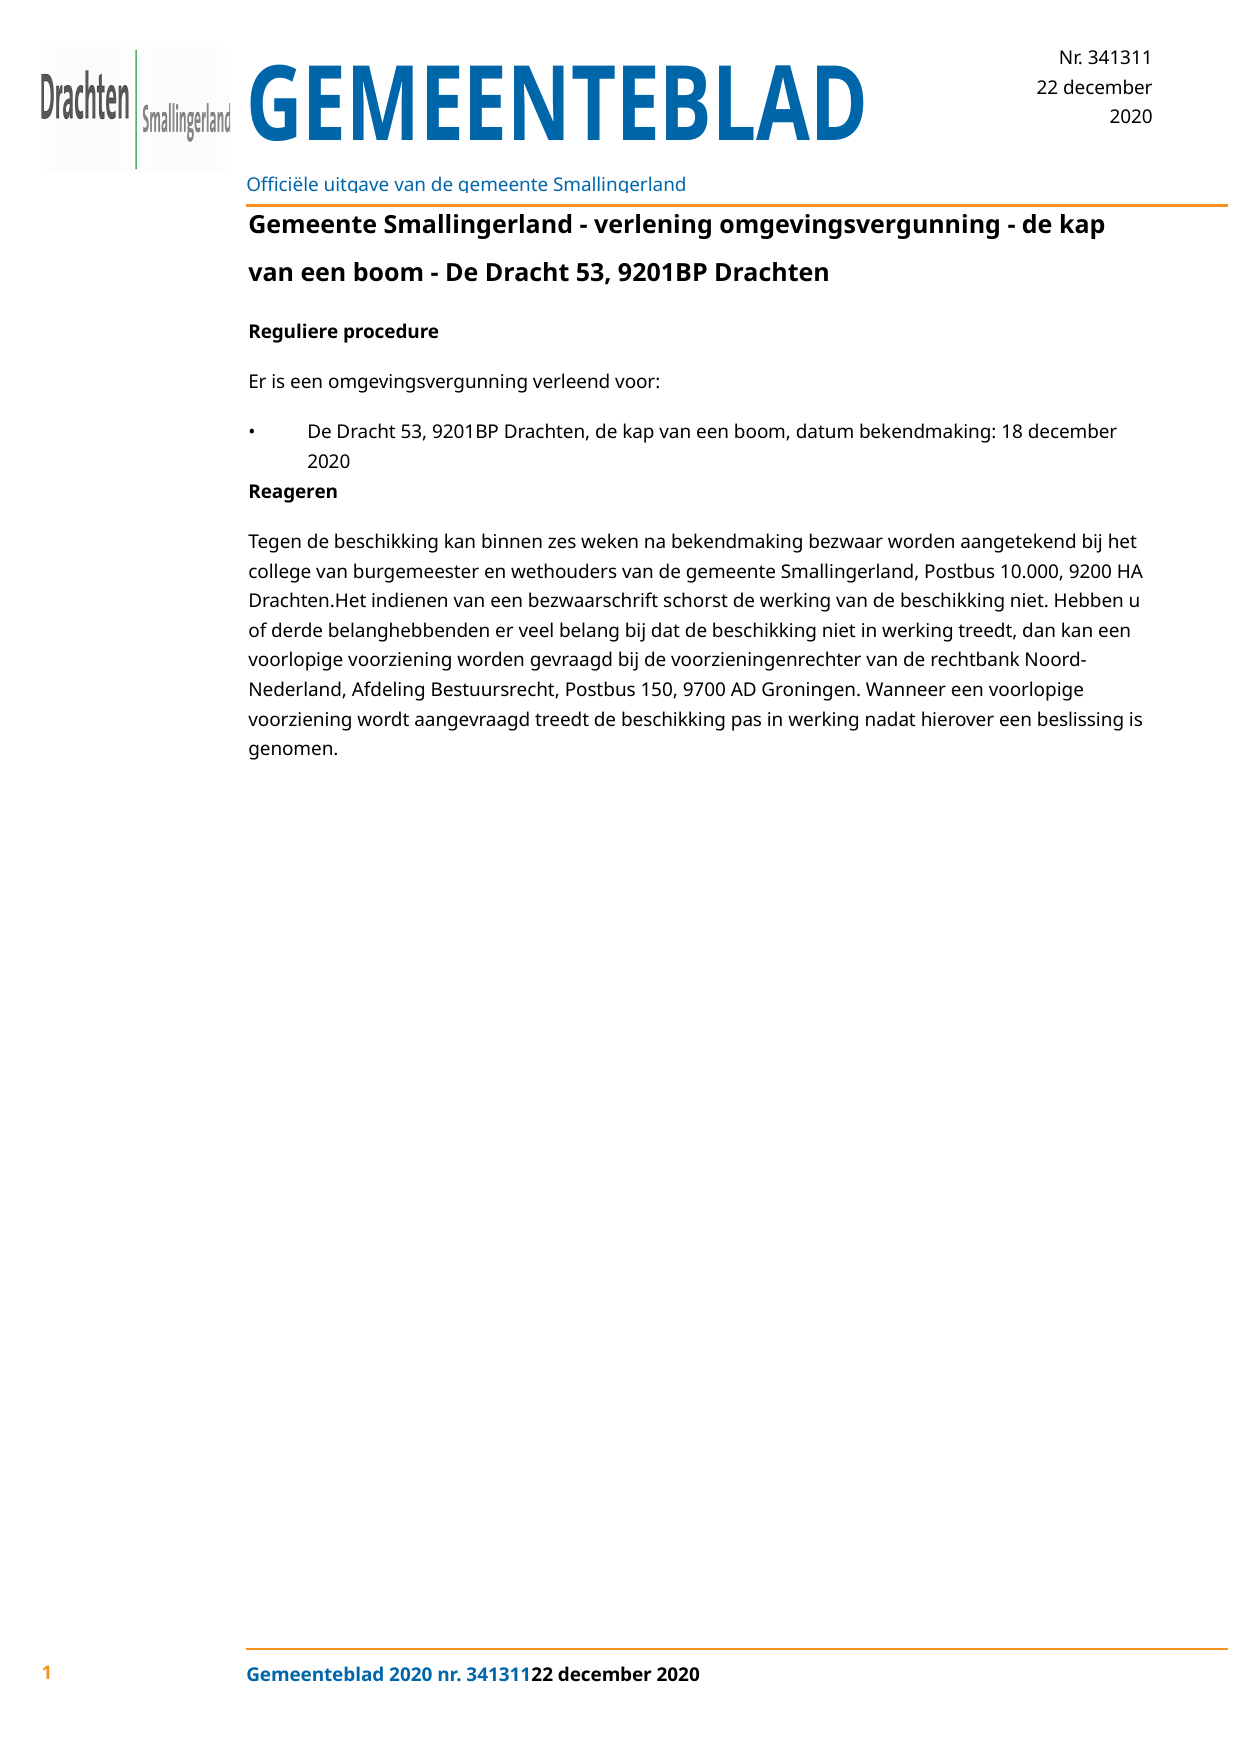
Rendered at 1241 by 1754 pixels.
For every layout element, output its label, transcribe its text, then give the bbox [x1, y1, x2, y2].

text Reageren [248, 478, 1152, 504]
text Gemeente Smallingerland - verlening omgevingsvergunning - de kap van een boom - De Dracht 53, 9201BP Drachten [248, 207, 1152, 288]
list De Dracht 53, 9201BP Drachten, de kap van een boom, datum bekendmaking: 18 december 2020 [248, 419, 1152, 474]
text Er is een omgevingsvergunning verleend voor: [248, 368, 1152, 394]
picture [41, 47, 231, 172]
text Tegen de beschikking kan binnen zes weken na bekendmaking bezwaar worden aangetekend bij het college van burgemeester en wethouders van de gemeente Smallingerland, Postbus 10.000, 9200 HA Drachten.Het indienen van een bezwaarschrift schorst de werking van de beschikking niet. Hebben u of derde belanghebbenden er veel belang bij dat de beschikking niet in werking treedt, dan kan een voorlopige voorziening worden gevraagd bij de voorzieningenrechter van de rechtbank Noord-Nederland, Afdeling Bestuursrecht, Postbus 150, 9700 AD Groningen. Wanneer een voorlopige voorziening wordt aangevraagd treedt de beschikking pas in werking nadat hierover een beslissing is genomen. [248, 528, 1152, 761]
text Reguliere procedure [248, 318, 1152, 344]
